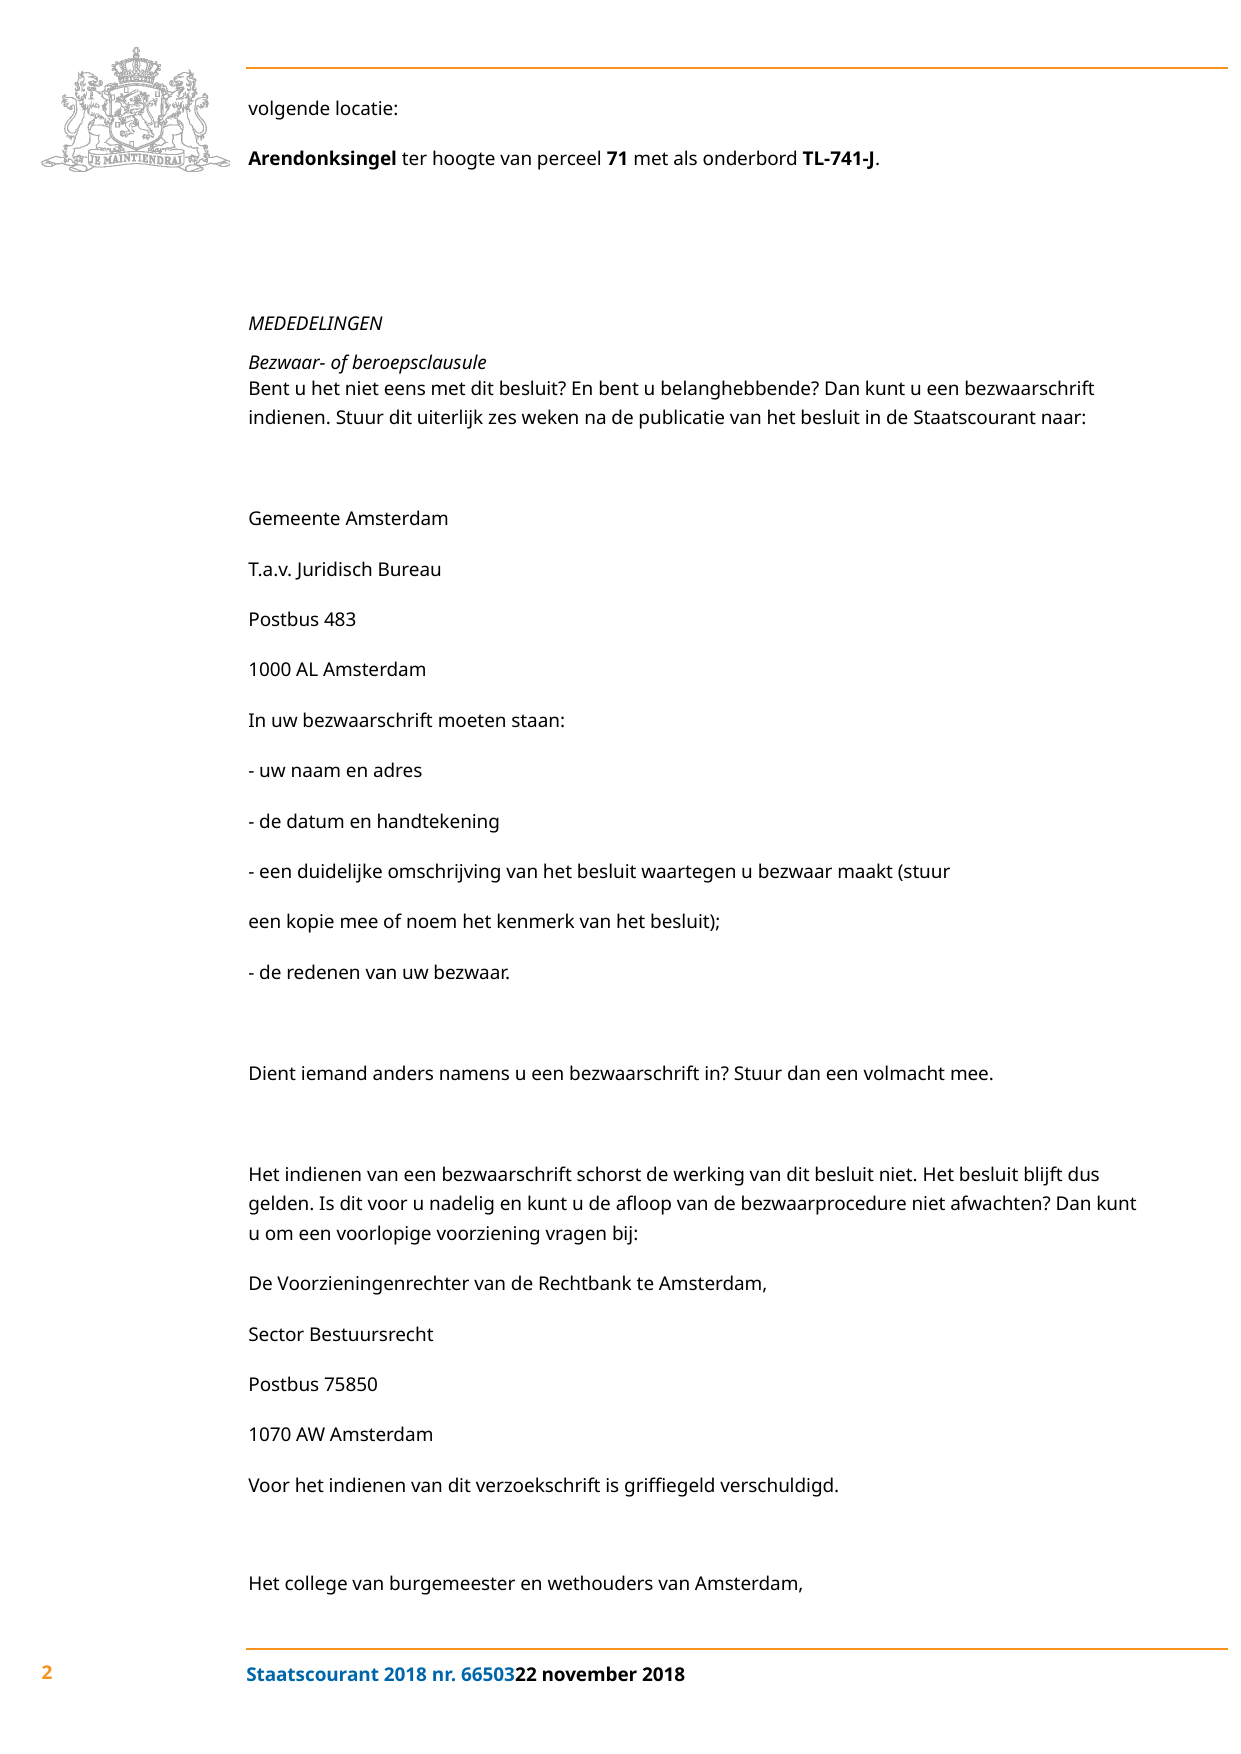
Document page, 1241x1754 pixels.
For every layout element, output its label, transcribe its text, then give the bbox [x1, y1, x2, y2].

text Gemeente Amsterdam [248, 505, 1152, 531]
text Postbus 75850 [248, 1371, 1152, 1397]
text Sector Bestuursrecht [248, 1321, 1152, 1347]
text Bezwaar- of beroepsclausule [248, 349, 1152, 375]
text De Voorzieningenrechter van de Rechtbank te Amsterdam, [248, 1270, 1152, 1296]
text Voor het indienen van dit verzoekschrift is griffiegeld verschuldigd. [248, 1472, 1152, 1498]
text Postbus 483 [248, 606, 1152, 632]
text volgende locatie: [248, 95, 1152, 121]
text T.a.v. Juridisch Bureau [248, 556, 1152, 582]
text 1070 AW Amsterdam [248, 1422, 1152, 1447]
text 1000 AL Amsterdam [248, 657, 1152, 682]
text - de datum en handtekening [248, 808, 1152, 834]
text Het indienen van een bezwaarschrift schorst de werking van dit besluit niet. Het besluit blijft dus gelden. Is dit voor u nadelig en kunt u de afloop van de bezwaarprocedure niet afwachten? Dan kunt u om een voorlopige voorziening vragen bij: [248, 1161, 1152, 1246]
text MEDEDELINGEN [248, 310, 1152, 336]
text - uw naam en adres [248, 757, 1152, 783]
text Arendonksingel ter hoogte van perceel 71 met als onderbord TL-741-J. [248, 145, 1152, 171]
text - een duidelijke omschrijving van het besluit waartegen u bezwaar maakt (stuur [248, 858, 1152, 884]
text Het college van burgemeester en wethouders van Amsterdam, [248, 1570, 1152, 1596]
text een kopie mee of noem het kenmerk van het besluit); [248, 909, 1152, 934]
text In uw bezwaarschrift moeten staan: [248, 707, 1152, 733]
text - de redenen van uw bezwaar. [248, 959, 1152, 985]
text Dient iemand anders namens u een bezwaarschrift in? Stuur dan een volmacht mee. [248, 1060, 1152, 1086]
picture [41, 47, 231, 172]
text Bent u het niet eens met dit besluit? En bent u belanghebbende? Dan kunt u een bezwaarschrift indienen. Stuur dit uiterlijk zes weken na de publicatie van het besluit in de Staatscourant naar: [248, 375, 1152, 430]
